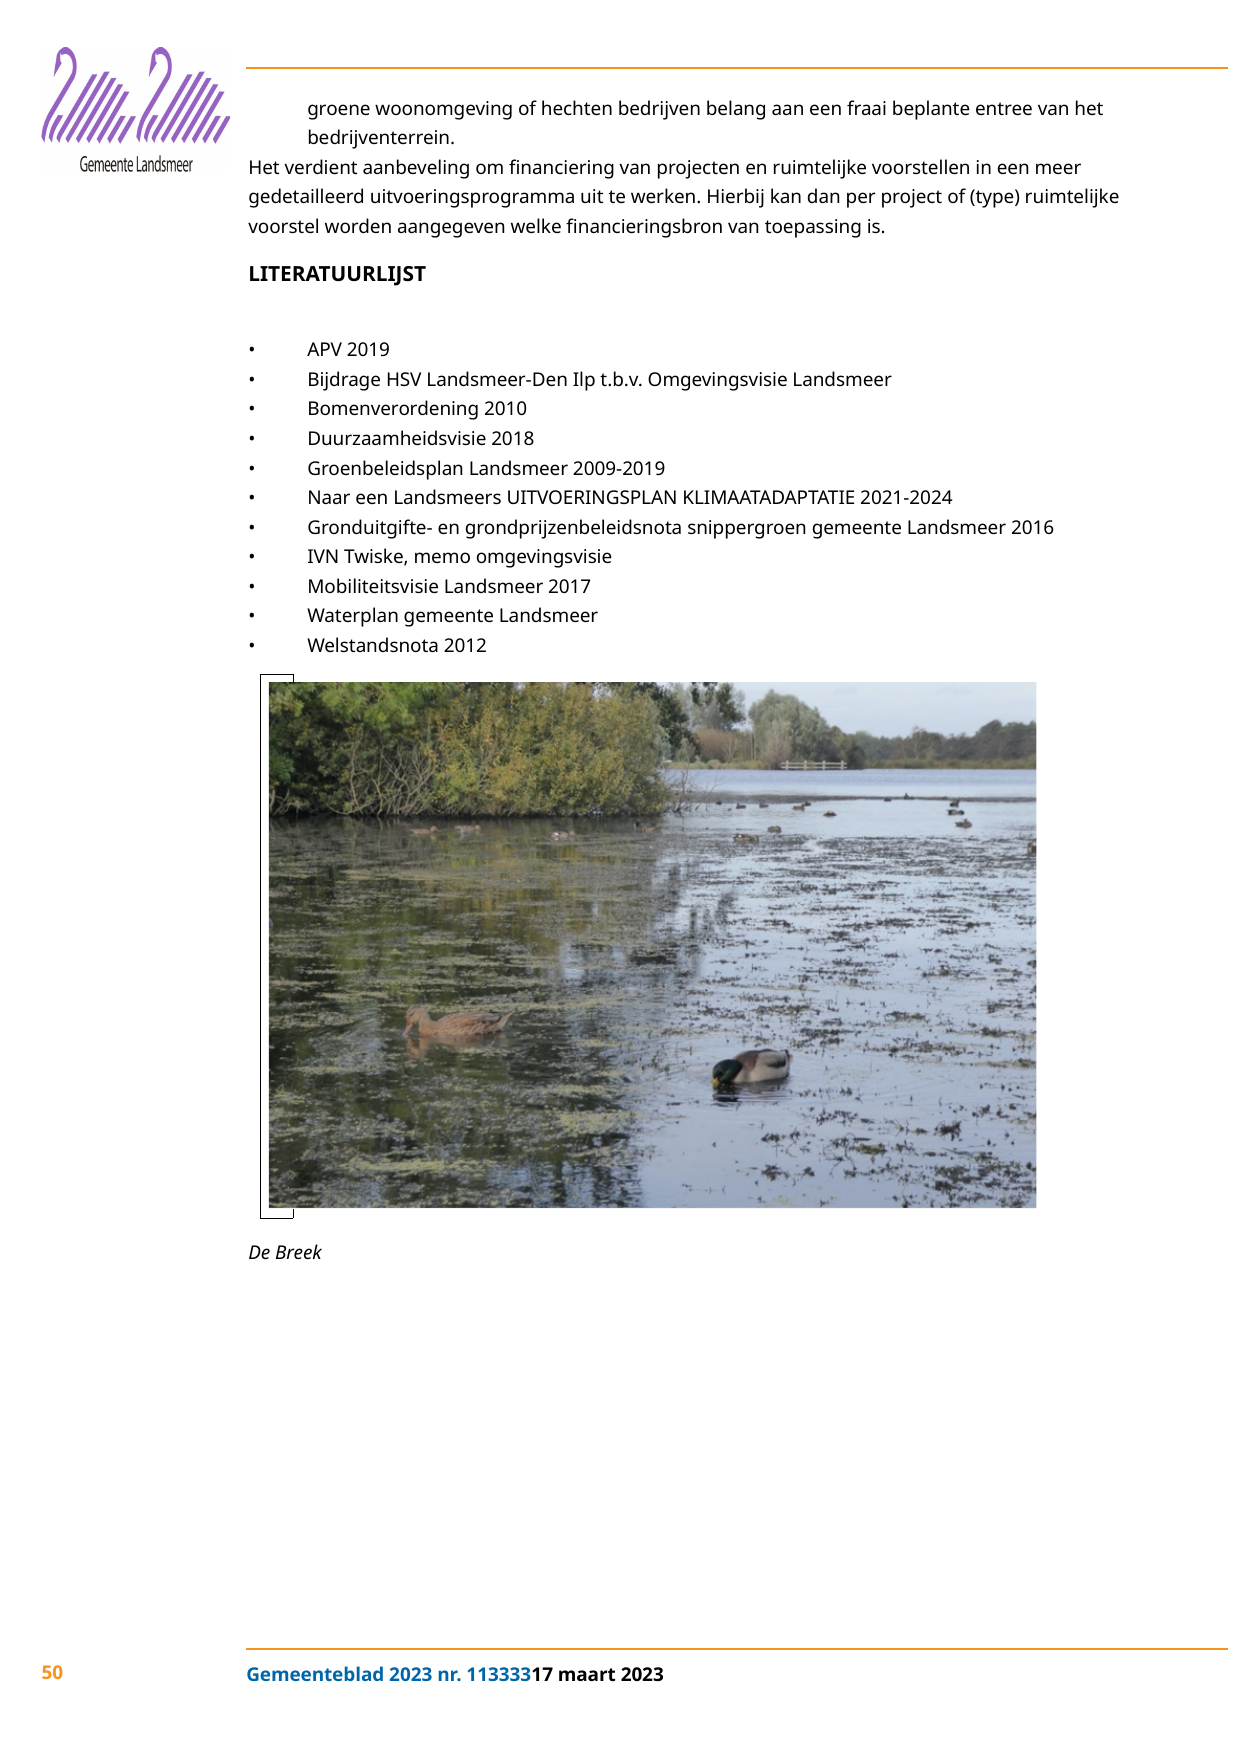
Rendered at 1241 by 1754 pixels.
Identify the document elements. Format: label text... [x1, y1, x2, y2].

list groene woonomgeving of hechten bedrijven belang aan een fraai beplante entree van het bedrijventerrein. [248, 95, 1152, 150]
picture [268, 682, 1037, 1209]
list Gronduitgifte- en grondprijzenbeleidsnota snippergroen gemeente Landsmeer 2016 [248, 514, 1152, 540]
text Het verdient aanbeveling om financiering van projecten en ruimtelijke voorstellen in een meer gedetailleerd uitvoeringsprogramma uit te werken. Hierbij kan dan per project of (type) ruimtelijke voorstel worden aangegeven welke financieringsbron van toepassing is. [248, 154, 1152, 239]
list Welstandsnota 2012 [248, 632, 1152, 658]
list Bijdrage HSV Landsmeer‐Den Ilp t.b.v. Omgevingsvisie Landsmeer [248, 366, 1152, 392]
text De Breek [248, 1239, 1152, 1265]
list IVN Twiske, memo omgevingsvisie [248, 543, 1152, 569]
list APV 2019 [248, 336, 1152, 362]
list Groenbeleidsplan Landsmeer 2009-2019 [248, 455, 1152, 481]
list Naar een Landsmeers UITVOERINGSPLAN KLIMAATADAPTATIE 2021-2024 [248, 484, 1152, 510]
text LITERATUURLIJST [248, 259, 1152, 287]
list Bomenverordening 2010 [248, 396, 1152, 421]
list Mobiliteitsvisie Landsmeer 2017 [248, 573, 1152, 599]
list Duurzaamheidsvisie 2018 [248, 425, 1152, 451]
picture [41, 47, 231, 172]
list Waterplan gemeente Landsmeer [248, 603, 1152, 628]
